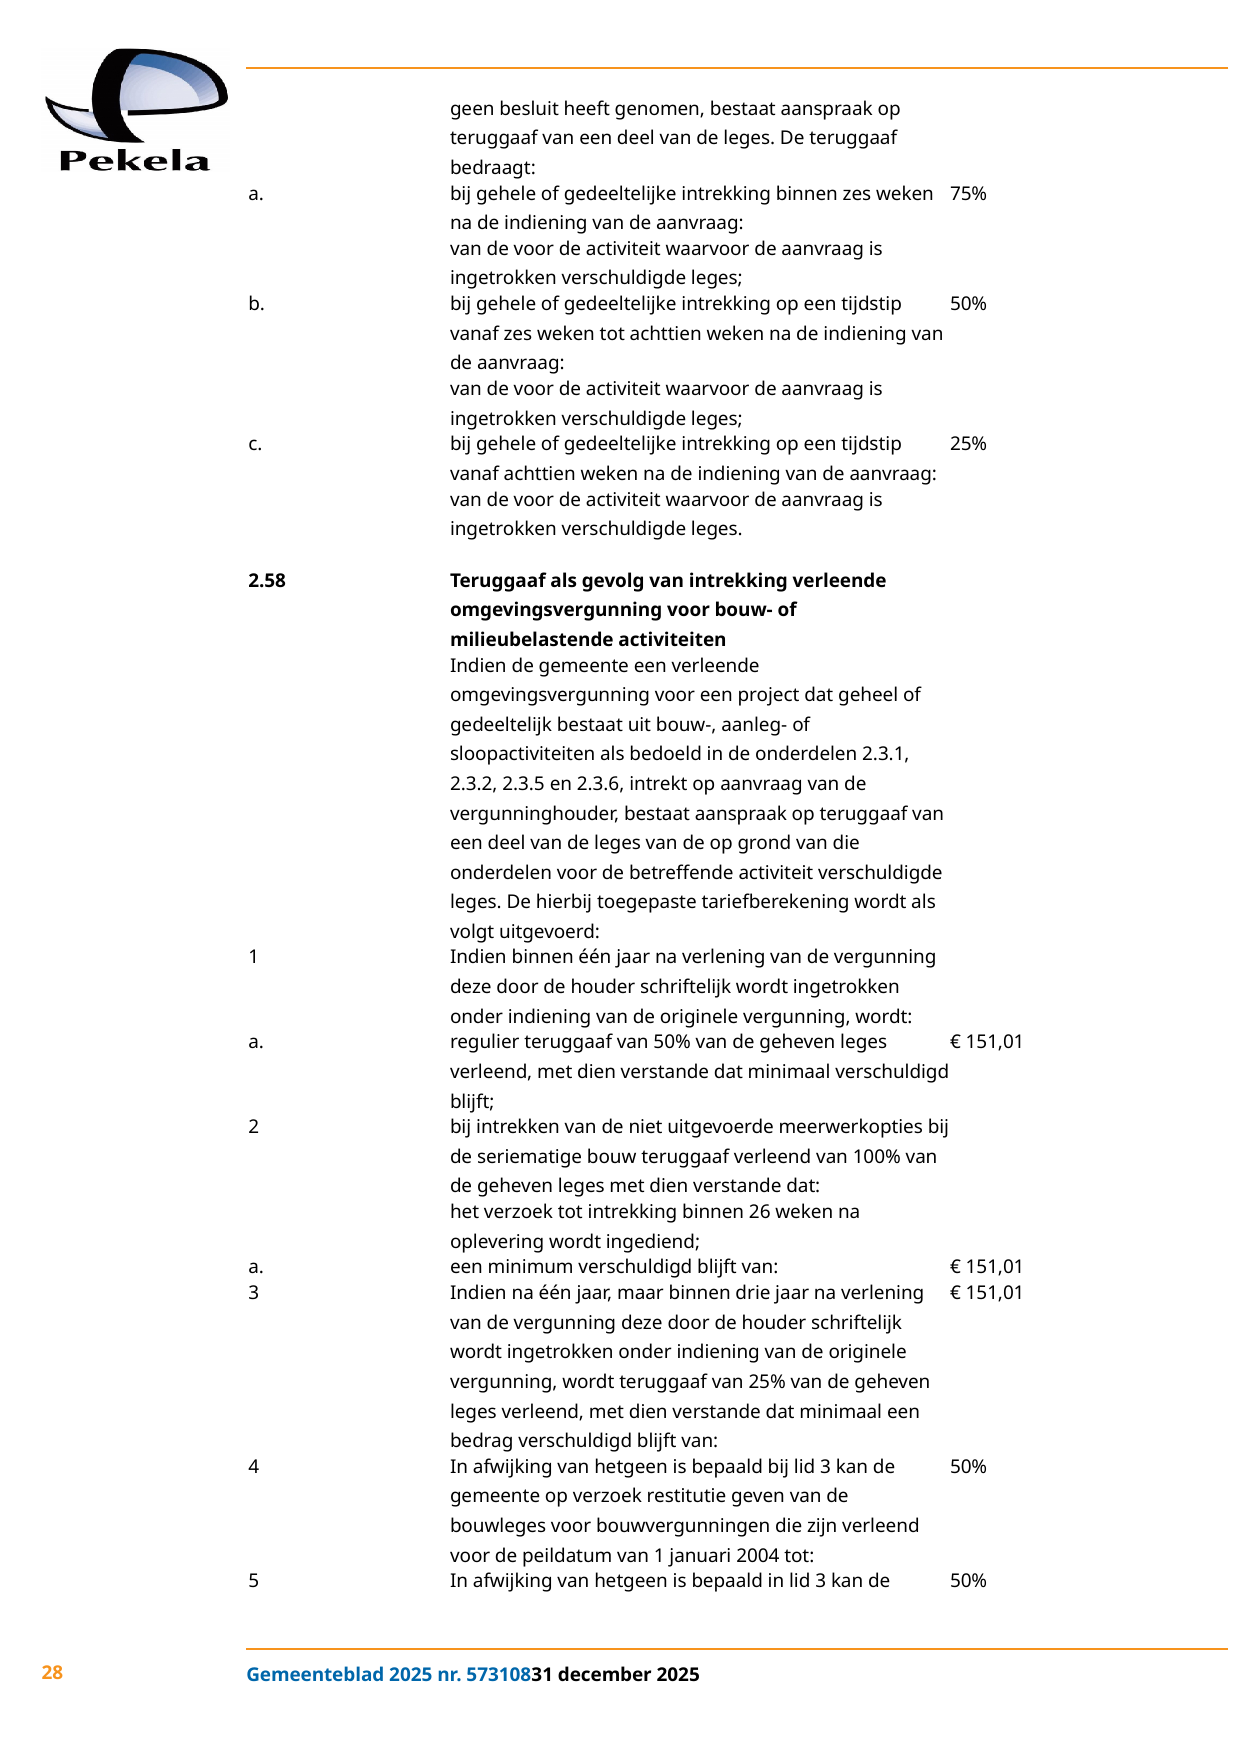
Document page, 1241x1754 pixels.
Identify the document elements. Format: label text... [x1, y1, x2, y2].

table_cell [248, 1199, 450, 1254]
table_cell € 151,01 [950, 1029, 1152, 1113]
table_cell 3 [248, 1280, 450, 1453]
table_cell [950, 95, 1152, 180]
table_cell 2 [248, 1114, 450, 1198]
table_cell een minimum verschuldigd blijft van: [450, 1254, 950, 1279]
table_cell [950, 486, 1152, 541]
table_cell [950, 1199, 1152, 1254]
table_cell van de voor de activiteit waarvoor de aanvraag is ingetrokken verschuldigde leges. [450, 486, 950, 541]
table_cell [450, 541, 950, 567]
table_cell c. [248, 431, 450, 486]
table_cell het verzoek tot intrekking binnen 26 weken na oplevering wordt ingediend; [450, 1199, 950, 1254]
table_cell a. [248, 1254, 450, 1279]
table_cell bij intrekken van de niet uitgevoerde meerwerkopties bij de seriematige bouw teruggaaf verleend van 100% van de geheven leges met dien verstande dat: [450, 1114, 950, 1198]
table_cell [950, 652, 1152, 944]
table_cell [248, 541, 450, 567]
table_cell [950, 1114, 1152, 1198]
table_cell [950, 375, 1152, 431]
table_cell Teruggaaf als gevolg van intrekking verleende omgevingsvergunning voor bouw- of milieubelastende activiteiten [450, 567, 950, 652]
table_cell Indien de gemeente een verleende omgevingsvergunning voor een project dat geheel of gedeeltelijk bestaat uit bouw-, aanleg- of sloopactiviteiten als bedoeld in de onderdelen 2.3.1, 2.3.2, 2.3.5 en 2.3.6, intrekt op aanvraag van de vergunninghouder, bestaat aanspraak op teruggaaf van een deel van de leges van de op grond van die onderdelen voor de betreffende activiteit verschuldigde leges. De hierbij toegepaste tariefberekening wordt als volgt uitgevoerd: [450, 652, 950, 944]
table_cell 75% [950, 180, 1152, 235]
table_cell 2.58 [248, 567, 450, 652]
table_cell 50% [950, 290, 1152, 375]
table_cell 5 [248, 1568, 450, 1593]
table_cell b. [248, 290, 450, 375]
picture [41, 47, 231, 172]
table_cell In afwijking van hetgeen is bepaald in lid 3 kan de [450, 1568, 950, 1593]
table_cell geen besluit heeft genomen, bestaat aanspraak op teruggaaf van een deel van de leges. De teruggaaf bedraagt: [450, 95, 950, 180]
table_cell bij gehele of gedeeltelijke intrekking op een tijdstip vanaf zes weken tot achttien weken na de indiening van de aanvraag: [450, 290, 950, 375]
table_cell 25% [950, 431, 1152, 486]
table_cell Indien na één jaar, maar binnen drie jaar na verlening van de vergunning deze door de houder schriftelijk wordt ingetrokken onder indiening van de originele vergunning, wordt teruggaaf van 25% van de geheven leges verleend, met dien verstande dat minimaal een bedrag verschuldigd blijft van: [450, 1280, 950, 1453]
table_cell van de voor de activiteit waarvoor de aanvraag is ingetrokken verschuldigde leges; [450, 375, 950, 431]
table_cell 50% [950, 1568, 1152, 1593]
table_cell [248, 95, 450, 180]
table_cell bij gehele of gedeeltelijke intrekking op een tijdstip vanaf achttien weken na de indiening van de aanvraag: [450, 431, 950, 486]
table_cell In afwijking van hetgeen is bepaald bij lid 3 kan de gemeente op verzoek restitutie geven van de bouwleges voor bouwvergunningen die zijn verleend voor de peildatum van 1 januari 2004 tot: [450, 1453, 950, 1568]
table_cell € 151,01 [950, 1254, 1152, 1279]
table_cell bij gehele of gedeeltelijke intrekking binnen zes weken na de indiening van de aanvraag: [450, 180, 950, 235]
table_cell € 151,01 [950, 1280, 1152, 1453]
table_cell [950, 235, 1152, 290]
table_cell [248, 375, 450, 431]
table_cell a. [248, 1029, 450, 1113]
table_cell Indien binnen één jaar na verlening van de vergunning deze door de houder schriftelijk wordt ingetrokken onder indiening van de originele vergunning, wordt: [450, 944, 950, 1029]
table_cell [248, 652, 450, 944]
table_cell 1 [248, 944, 450, 1029]
table_cell [950, 567, 1152, 652]
table_cell [248, 486, 450, 541]
table_cell a. [248, 180, 450, 235]
table_cell 4 [248, 1453, 450, 1568]
table_cell [950, 944, 1152, 1029]
table_cell [248, 235, 450, 290]
table_cell 50% [950, 1453, 1152, 1568]
table_cell van de voor de activiteit waarvoor de aanvraag is ingetrokken verschuldigde leges; [450, 235, 950, 290]
table_cell regulier teruggaaf van 50% van de geheven leges verleend, met dien verstande dat minimaal verschuldigd blijft; [450, 1029, 950, 1113]
table_cell [950, 541, 1152, 567]
